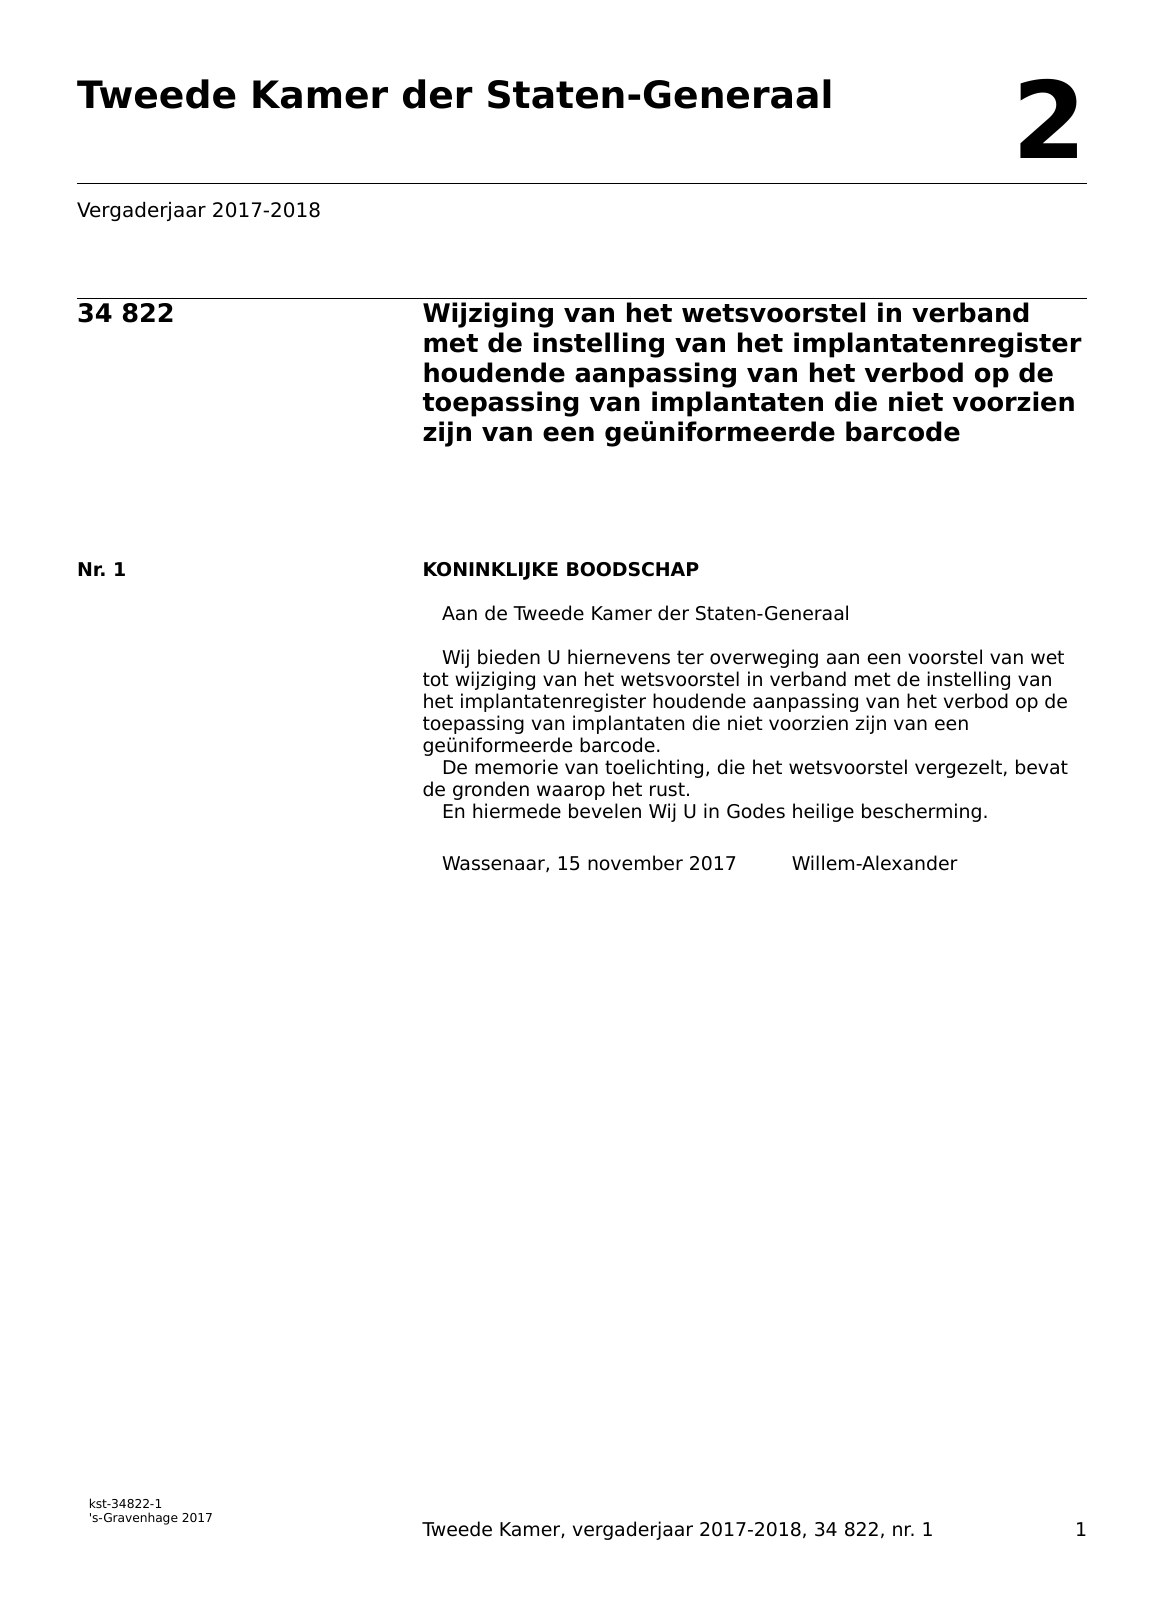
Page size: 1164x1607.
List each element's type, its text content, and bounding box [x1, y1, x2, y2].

text 's-Gravenhage 2017 [88, 1511, 323, 1525]
text De memorie van toelichting, die het wetsvoorstel vergezelt, bevat de gronden waarop het rust. [422, 757, 1087, 801]
text Aan de Tweede Kamer der Staten-Generaal [422, 603, 1087, 624]
subtitle Nr. 1 KONINKLIJKE BOODSCHAP [77, 558, 1087, 580]
table_header Tweede Kamer der Staten-Generaal [77, 59, 886, 183]
text kst-34822-1 [88, 1497, 323, 1511]
subtitle 34 822 Wijziging van het wetsvoorstel in verband met de instelling van het implantatenregister houdende aanpassing van het verbod op de toepassing van implantaten die niet voorzien zijn van een geüniformeerde barcode [77, 299, 1087, 447]
table_header 2 [886, 59, 1087, 183]
text Wij bieden U hiernevens ter overweging aan een voorstel van wet tot wijziging van het wetsvoorstel in verband met de instelling van het implantatenregister houdende aanpassing van het verbod op de toepassing van implantaten die niet voorzien zijn van een geüniformeerde barcode. [422, 647, 1087, 757]
table_cell Vergaderjaar 2017-2018 [77, 184, 1087, 298]
text Wassenaar, 15 november 2017 Willem-Alexander [422, 853, 1087, 874]
text En hiermede bevelen Wij U in Godes heilige bescherming. [422, 801, 1087, 823]
